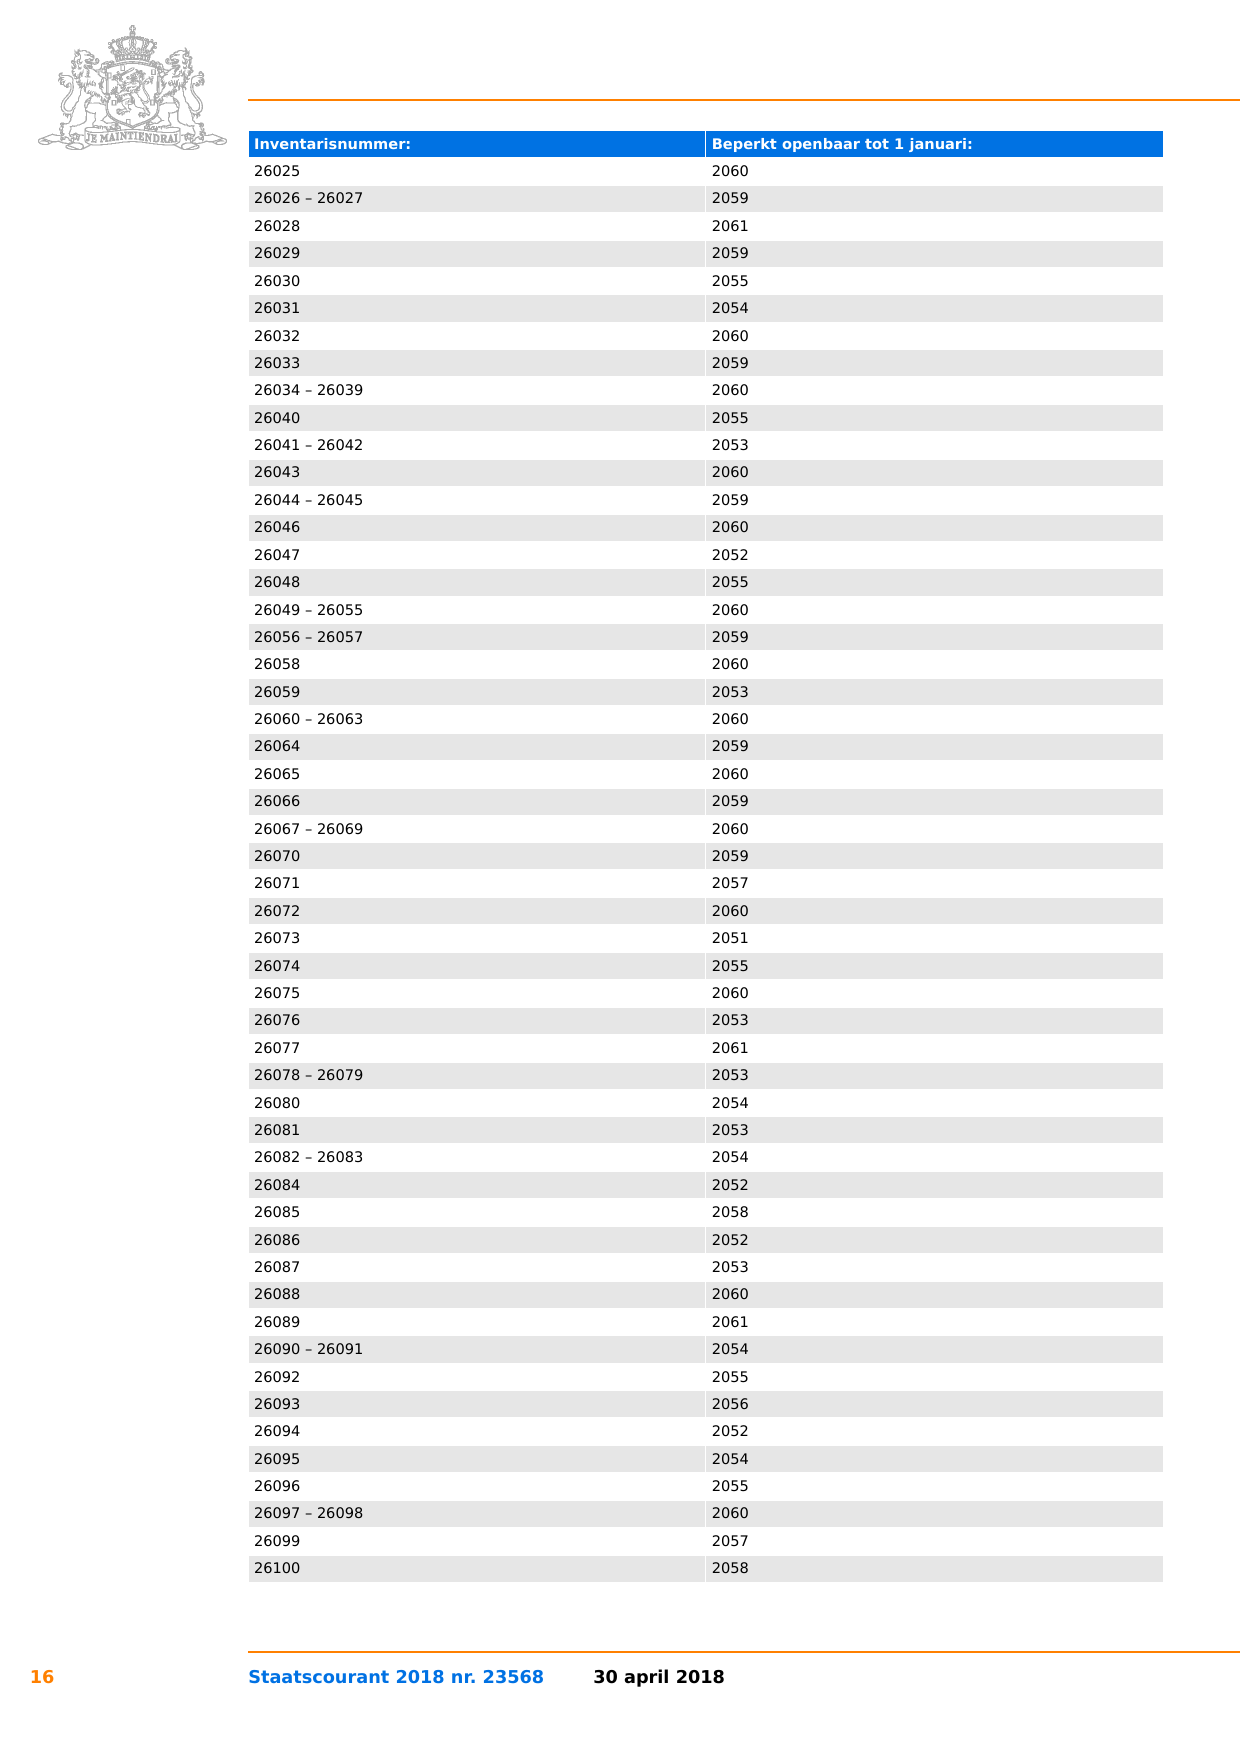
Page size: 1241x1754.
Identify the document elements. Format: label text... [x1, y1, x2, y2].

table_cell 26094 [249, 1419, 705, 1445]
table_cell 2051 [706, 925, 1163, 952]
table_cell 26090 – 26091 [249, 1336, 705, 1363]
table_cell 26076 [249, 1008, 705, 1034]
table_cell 26058 [249, 651, 705, 678]
table_cell 26072 [249, 898, 705, 924]
table_cell 26077 [249, 1035, 705, 1061]
table_cell 26071 [249, 871, 705, 897]
table_cell 26084 [249, 1172, 705, 1198]
table_cell 2060 [706, 378, 1163, 404]
table_cell 26088 [249, 1282, 705, 1308]
table_cell 26044 – 26045 [249, 487, 705, 513]
table_cell 2059 [706, 241, 1163, 267]
table_cell 2060 [706, 1501, 1163, 1527]
table_cell 2055 [706, 1364, 1163, 1390]
table_cell 2060 [706, 651, 1163, 678]
table_cell 26032 [249, 323, 705, 349]
table_cell 2059 [706, 186, 1163, 212]
table_cell 26043 [249, 460, 705, 486]
table_cell 26064 [249, 734, 705, 760]
table_cell 2061 [706, 1309, 1163, 1335]
table_cell 26030 [249, 268, 705, 294]
table_cell 2059 [706, 487, 1163, 513]
table_cell 26095 [249, 1446, 705, 1472]
table_cell 2054 [706, 1090, 1163, 1116]
table_cell 2055 [706, 569, 1163, 596]
table_cell 2052 [706, 542, 1163, 568]
table_cell 26078 – 26079 [249, 1063, 705, 1089]
table_cell 2061 [706, 213, 1163, 239]
table_cell 26081 [249, 1117, 705, 1143]
table_cell 26087 [249, 1254, 705, 1281]
table_cell 26074 [249, 953, 705, 979]
table_cell 26025 [249, 158, 705, 185]
table_cell 2054 [706, 1145, 1163, 1171]
table_cell 2057 [706, 1528, 1163, 1554]
table_cell 2060 [706, 761, 1163, 787]
table_cell 2052 [706, 1172, 1163, 1198]
table_cell 2055 [706, 953, 1163, 979]
table_cell 2057 [706, 871, 1163, 897]
table_cell 2059 [706, 843, 1163, 869]
table_cell 26040 [249, 405, 705, 431]
table_cell 26080 [249, 1090, 705, 1116]
table_cell 2052 [706, 1227, 1163, 1253]
table_cell 2061 [706, 1035, 1163, 1061]
table_cell 2054 [706, 1446, 1163, 1472]
table_cell 2060 [706, 980, 1163, 1007]
table_cell 2060 [706, 460, 1163, 486]
table_cell 26073 [249, 925, 705, 952]
table_cell 2059 [706, 734, 1163, 760]
table_cell 26059 [249, 679, 705, 705]
table_cell 26049 – 26055 [249, 597, 705, 623]
table_cell 26096 [249, 1473, 705, 1500]
table_cell 26033 [249, 350, 705, 376]
table_cell 26099 [249, 1528, 705, 1554]
table_cell 2060 [706, 1282, 1163, 1308]
table_cell 2053 [706, 1063, 1163, 1089]
table_cell 26034 – 26039 [249, 378, 705, 404]
table_cell 26086 [249, 1227, 705, 1253]
table_cell 2059 [706, 350, 1163, 376]
table_cell 2053 [706, 1117, 1163, 1143]
table_cell 26046 [249, 515, 705, 541]
table_cell 2059 [706, 624, 1163, 650]
table_cell 2060 [706, 323, 1163, 349]
table_cell 2060 [706, 597, 1163, 623]
table_cell 26066 [249, 789, 705, 815]
table_cell 26047 [249, 542, 705, 568]
table_cell 2060 [706, 515, 1163, 541]
table_cell 26048 [249, 569, 705, 596]
table_cell 2060 [706, 706, 1163, 733]
table_cell 2053 [706, 432, 1163, 459]
table_cell 2054 [706, 295, 1163, 322]
table_cell 26092 [249, 1364, 705, 1390]
table_cell 2059 [706, 789, 1163, 815]
table_cell 2054 [706, 1336, 1163, 1363]
table_cell 2056 [706, 1391, 1163, 1417]
table_cell 26067 – 26069 [249, 816, 705, 842]
table_cell 2060 [706, 816, 1163, 842]
table_cell 2053 [706, 1254, 1163, 1281]
table_cell 26028 [249, 213, 705, 239]
table_cell 2053 [706, 679, 1163, 705]
table_cell 2058 [706, 1556, 1163, 1582]
table_cell 26075 [249, 980, 705, 1007]
table_cell 26031 [249, 295, 705, 322]
table_cell 26065 [249, 761, 705, 787]
table_cell 2055 [706, 405, 1163, 431]
table_cell 26026 – 26027 [249, 186, 705, 212]
table_cell 26093 [249, 1391, 705, 1417]
table_header Inventarisnummer: [249, 131, 705, 157]
table_cell 26089 [249, 1309, 705, 1335]
table_cell 2058 [706, 1199, 1163, 1226]
picture [38, 25, 227, 150]
table_cell 26029 [249, 241, 705, 267]
table_cell 26082 – 26083 [249, 1145, 705, 1171]
table_cell 2055 [706, 268, 1163, 294]
table_cell 2060 [706, 158, 1163, 185]
table_cell 26100 [249, 1556, 705, 1582]
table_cell 26097 – 26098 [249, 1501, 705, 1527]
table_cell 2052 [706, 1419, 1163, 1445]
table_header Beperkt openbaar tot 1 januari: [706, 131, 1163, 157]
table_cell 26070 [249, 843, 705, 869]
table_cell 2060 [706, 898, 1163, 924]
table_cell 2053 [706, 1008, 1163, 1034]
table_cell 2055 [706, 1473, 1163, 1500]
table_cell 26056 – 26057 [249, 624, 705, 650]
table_cell 26085 [249, 1199, 705, 1226]
table_cell 26060 – 26063 [249, 706, 705, 733]
table_cell 26041 – 26042 [249, 432, 705, 459]
